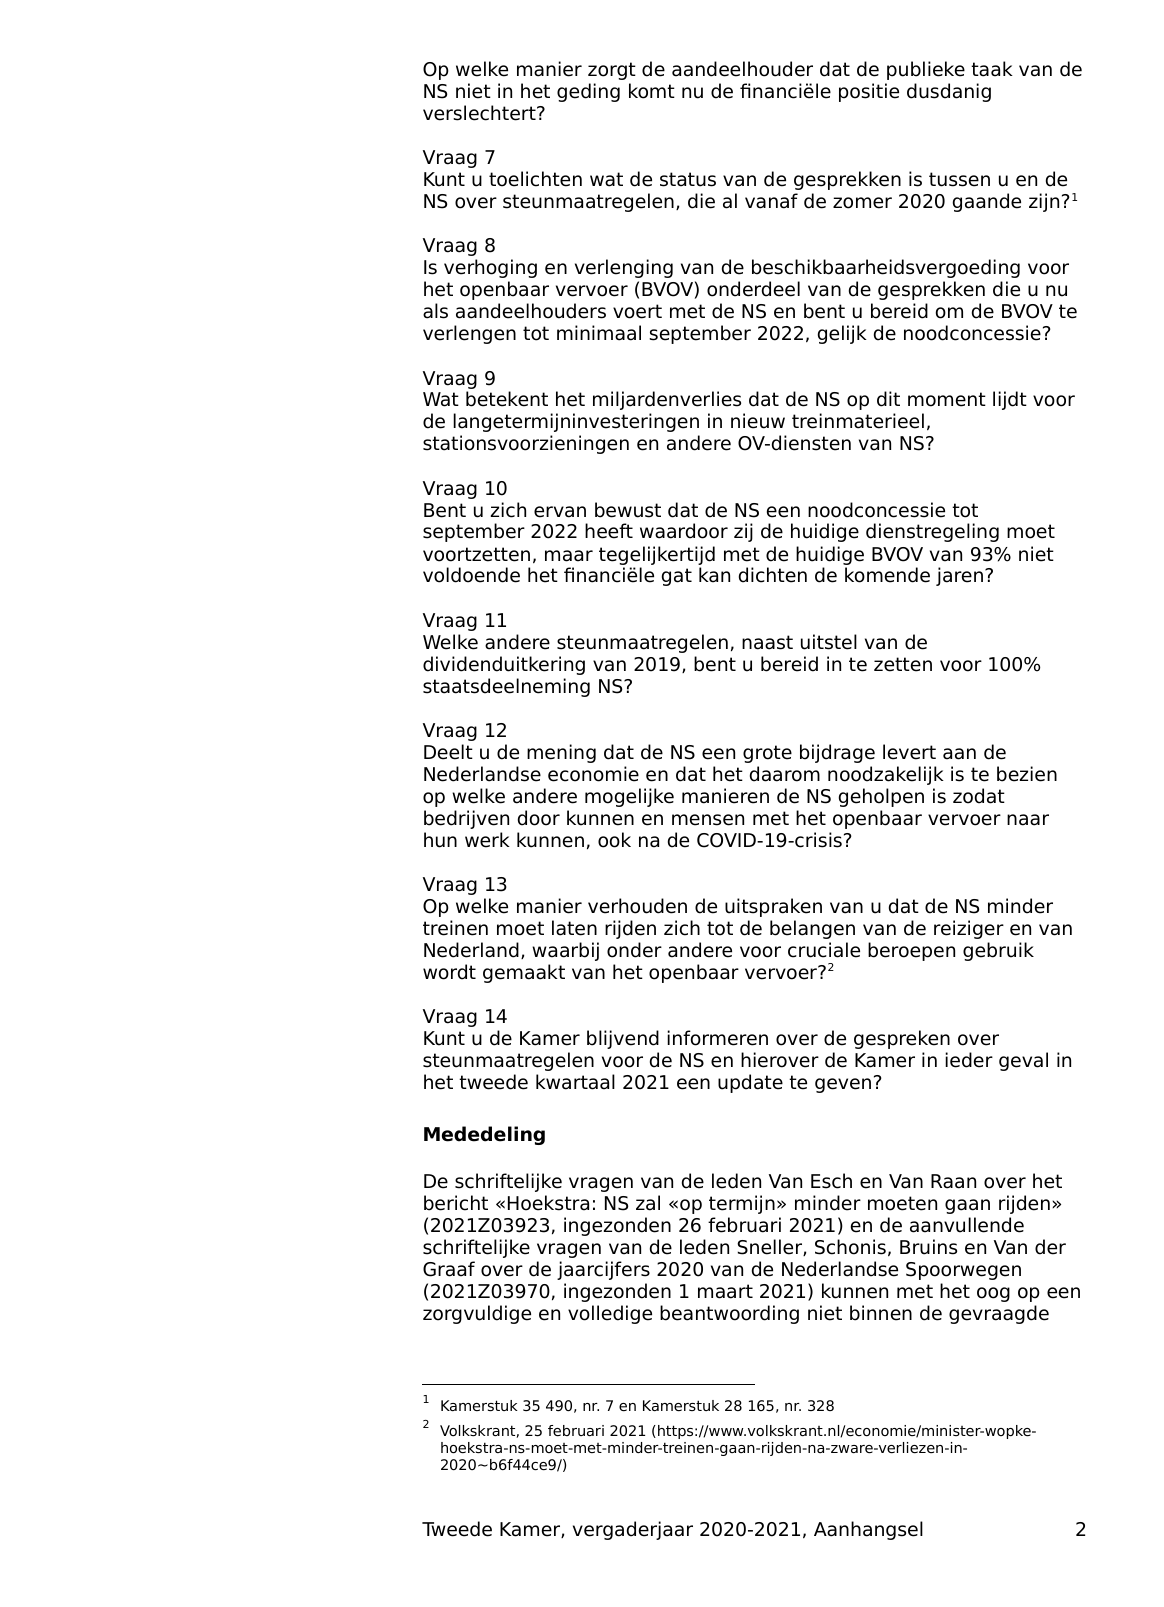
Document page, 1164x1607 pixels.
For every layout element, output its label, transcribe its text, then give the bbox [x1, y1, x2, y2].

text Vraag 8 [422, 235, 1087, 257]
text Deelt u de mening dat de NS een grote bijdrage levert aan de Nederlandse economie en dat het daarom noodzakelijk is te bezien op welke andere mogelijke manieren de NS geholpen is zodat bedrijven door kunnen en mensen met het openbaar vervoer naar hun werk kunnen, ook na de COVID-19-crisis? [422, 742, 1087, 852]
text Op welke manier zorgt de aandeelhouder dat de publieke taak van de NS niet in het geding komt nu de financiële positie dusdanig verslechtert? [422, 59, 1087, 125]
text Kunt u de Kamer blijvend informeren over de gespreken over steunmaatregelen voor de NS en hierover de Kamer in ieder geval in het tweede kwartaal 2021 een update te geven? [422, 1028, 1087, 1094]
text Wat betekent het miljardenverlies dat de NS op dit moment lijdt voor de langetermijninvesteringen in nieuw treinmaterieel, stationsvoorzieningen en andere OV-diensten van NS? [422, 389, 1087, 455]
text Kunt u toelichten wat de status van de gesprekken is tussen u en de NS over steunmaatregelen, die al vanaf de zomer 2020 gaande zijn? [422, 169, 1087, 213]
text Vraag 10 [422, 477, 1087, 499]
text Vraag 11 [422, 609, 1087, 632]
text Bent u zich ervan bewust dat de NS een noodconcessie tot september 2022 heeft waardoor zij de huidige dienstregeling moet voortzetten, maar tegelijkertijd met de huidige BVOV van 93% niet voldoende het financiële gat kan dichten de komende jaren? [422, 499, 1087, 587]
text Vraag 9 [422, 367, 1087, 389]
text Volkskrant, 25 februari 2021 (https://www.volkskrant.nl/economie/minister-wopke-hoekstra-ns-moet-met-minder-treinen-gaan-rijden-na-zware-verliezen-in-2020~b6f44ce9/) [422, 1418, 1087, 1474]
text Vraag 14 [422, 1006, 1087, 1028]
text Vraag 12 [422, 720, 1087, 742]
text De schriftelijke vragen van de leden Van Esch en Van Raan over het bericht «Hoekstra: NS zal «op termijn» minder moeten gaan rijden» (2021Z03923, ingezonden 26 februari 2021) en de aanvullende schriftelijke vragen van de leden Sneller, Schonis, Bruins en Van der Graaf over de jaarcijfers 2020 van de Nederlandse Spoorwegen (2021Z03970, ingezonden 1 maart 2021) kunnen met het oog op een zorgvuldige en volledige beantwoording niet binnen de gevraagde [422, 1171, 1087, 1324]
text Is verhoging en verlenging van de beschikbaarheidsvergoeding voor het openbaar vervoer (BVOV) onderdeel van de gesprekken die u nu als aandeelhouders voert met de NS en bent u bereid om de BVOV te verlengen tot minimaal september 2022, gelijk de noodconcessie? [422, 257, 1087, 345]
text Op welke manier verhouden de uitspraken van u dat de NS minder treinen moet laten rijden zich tot de belangen van de reiziger en van Nederland, waarbij onder andere voor cruciale beroepen gebruik wordt gemaakt van het openbaar vervoer? [422, 896, 1087, 984]
text Welke andere steunmaatregelen, naast uitstel van de dividenduitkering van 2019, bent u bereid in te zetten voor 100% staatsdeelneming NS? [422, 632, 1087, 697]
subtitle Mededeling [422, 1124, 1087, 1146]
text Vraag 13 [422, 874, 1087, 896]
text Kamerstuk 35 490, nr. 7 en Kamerstuk 28 165, nr. 328 [422, 1393, 1087, 1416]
text Vraag 7 [422, 147, 1087, 169]
